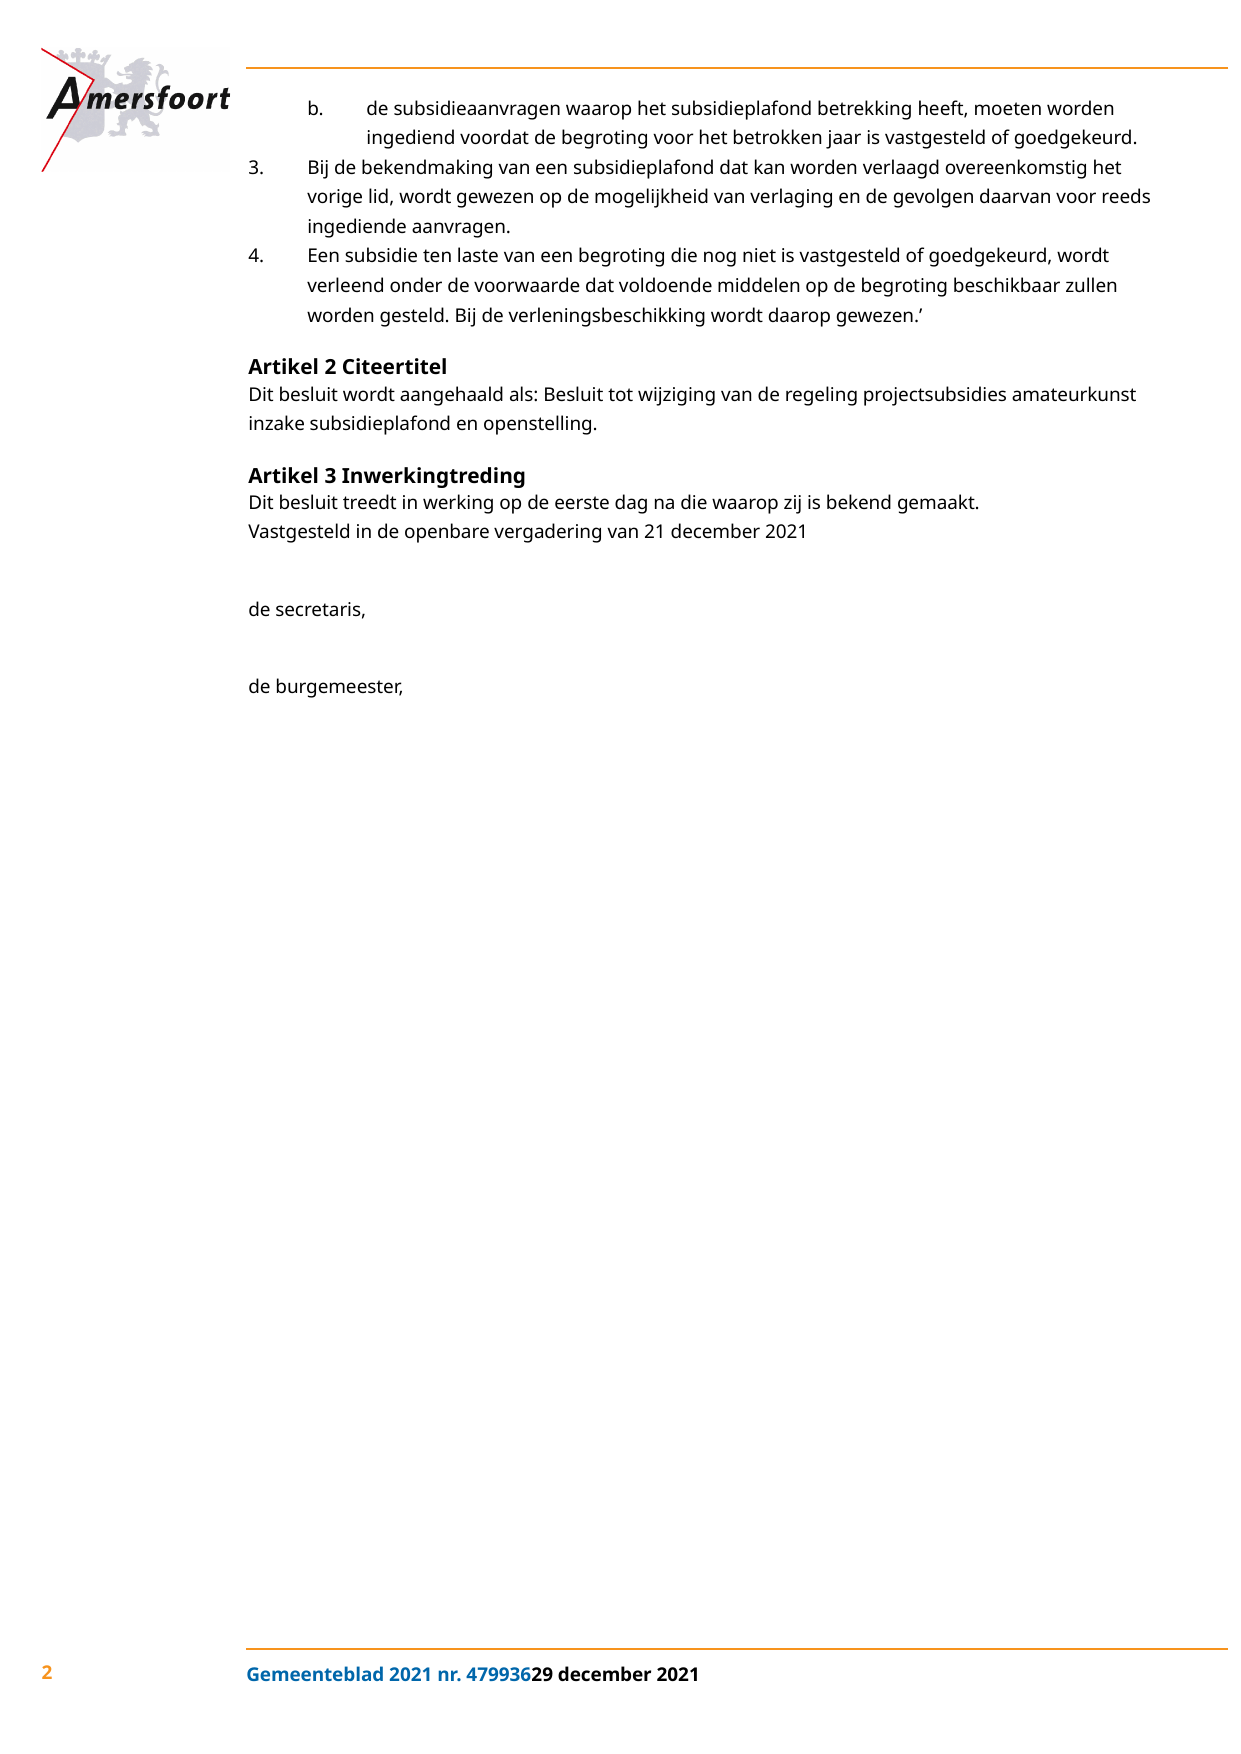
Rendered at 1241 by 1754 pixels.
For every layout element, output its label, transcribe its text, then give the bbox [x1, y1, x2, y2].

list Bij de bekendmaking van een subsidieplafond dat kan worden verlaagd overeenkomstig het vorige lid, wordt gewezen op de mogelijkheid van verlaging en de gevolgen daarvan voor reeds ingediende aanvragen. [248, 154, 1152, 239]
text Artikel 3 Inwerkingtreding [248, 461, 1152, 489]
list de subsidieaanvragen waarop het subsidieplafond betrekking heeft, moeten worden ingediend voordat de begroting voor het betrokken jaar is vastgesteld of goedgekeurd. [307, 95, 1152, 150]
picture [41, 47, 231, 172]
text Vastgesteld in de openbare vergadering van 21 december 2021 [248, 519, 1152, 544]
text de burgemeester, [248, 673, 1152, 699]
text Dit besluit treedt in werking op de eerste dag na die waarop zij is bekend gemaakt. [248, 489, 1152, 515]
list Een subsidie ten laste van een begroting die nog niet is vastgesteld of goedgekeurd, wordt verleend onder de voorwaarde dat voldoende middelen op de begroting beschikbaar zullen worden gesteld. Bij de verleningsbeschikking wordt daarop gewezen.’ [248, 243, 1152, 328]
text Artikel 2 Citeertitel [248, 352, 1152, 381]
text de secretaris, [248, 596, 1152, 622]
text Dit besluit wordt aangehaald als: Besluit tot wijziging van de regeling projectsubsidies amateurkunst inzake subsidieplafond en openstelling. [248, 381, 1152, 436]
